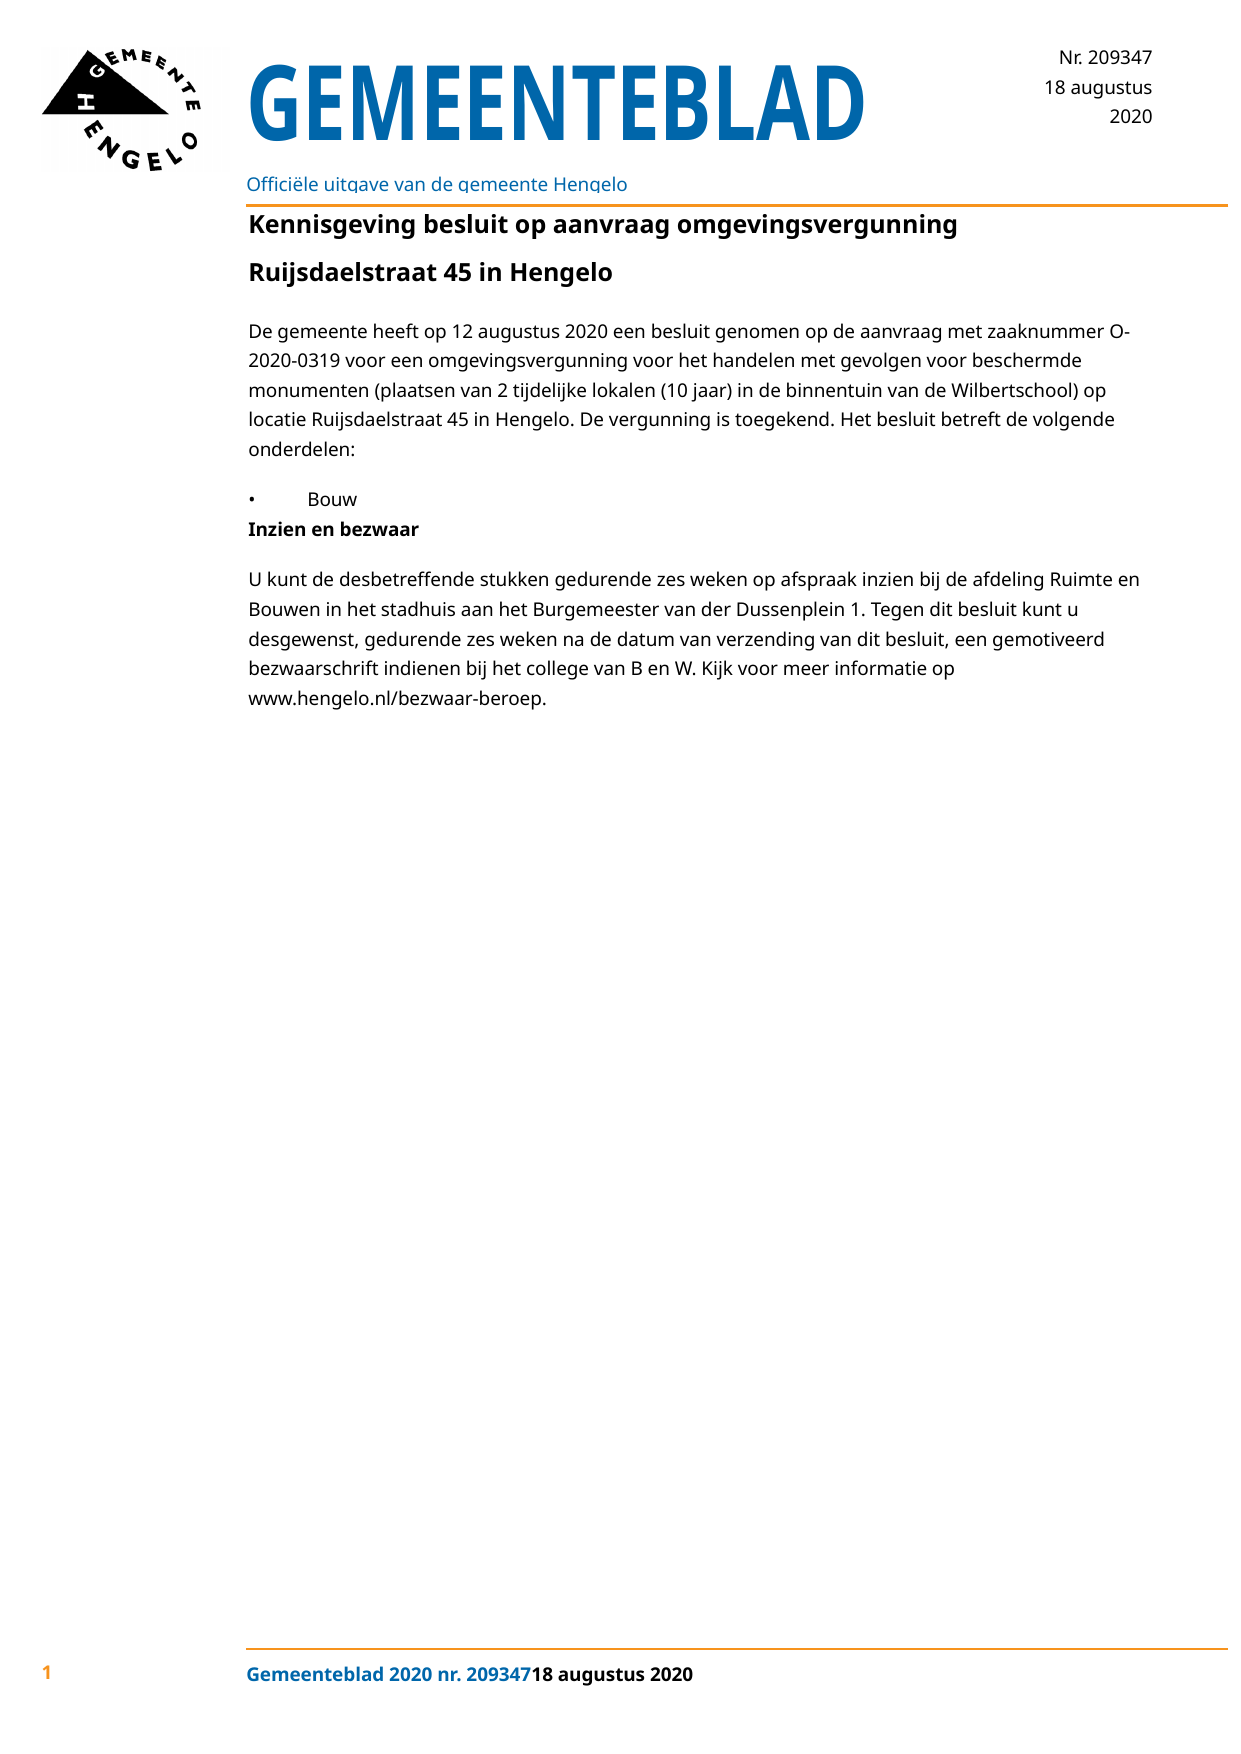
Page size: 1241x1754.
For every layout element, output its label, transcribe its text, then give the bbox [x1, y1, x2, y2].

text De gemeente heeft op 12 augustus 2020 een besluit genomen op de aanvraag met zaaknummer O-2020-0319 voor een omgevingsvergunning voor het handelen met gevolgen voor beschermde monumenten (plaatsen van 2 tijdelijke lokalen (10 jaar) in de binnentuin van de Wilbertschool) op locatie Ruijsdaelstraat 45 in Hengelo. De vergunning is toegekend. Het besluit betreft de volgende onderdelen: [248, 318, 1152, 462]
text Kennisgeving besluit op aanvraag omgevingsvergunning Ruijsdaelstraat 45 in Hengelo [248, 207, 1152, 288]
text U kunt de desbetreffende stukken gedurende zes weken op afspraak inzien bij de afdeling Ruimte en Bouwen in het stadhuis aan het Burgemeester van der Dussenplein 1. Tegen dit besluit kunt u desgewenst, gedurende zes weken na de datum van verzending van dit besluit, een gemotiveerd bezwaarschrift indienen bij het college van B en W. Kijk voor meer informatie op www.hengelo.nl/bezwaar-beroep. [248, 567, 1152, 711]
picture [41, 47, 231, 172]
text Inzien en bezwaar [248, 516, 1152, 542]
list Bouw [248, 487, 1152, 512]
